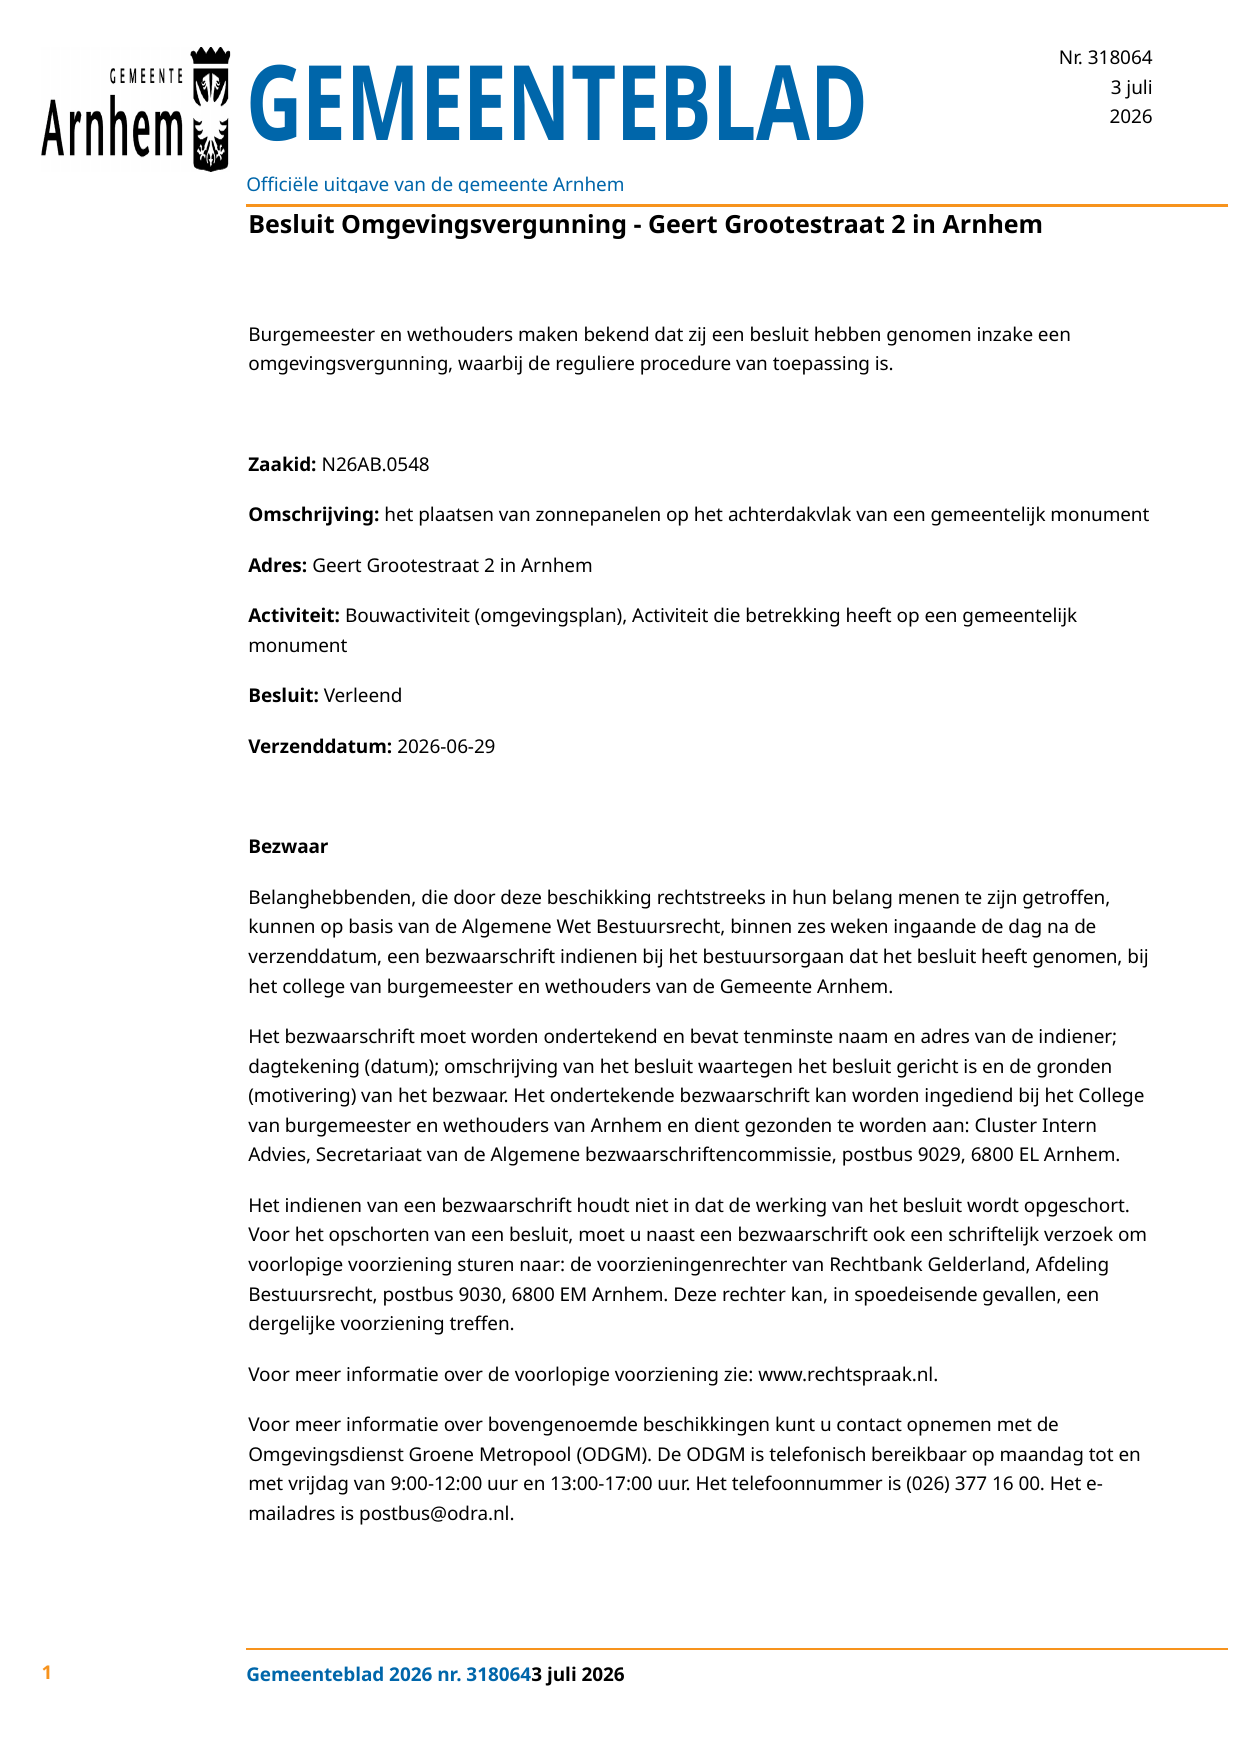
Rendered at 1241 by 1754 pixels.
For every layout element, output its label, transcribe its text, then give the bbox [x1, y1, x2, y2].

text Belanghebbenden, die door deze beschikking rechtstreeks in hun belang menen te zijn getroffen, kunnen op basis van de Algemene Wet Bestuursrecht, binnen zes weken ingaande de dag na de verzenddatum, een bezwaarschrift indienen bij het bestuursorgaan dat het besluit heeft genomen, bij het college van burgemeester en wethouders van de Gemeente Arnhem. [248, 884, 1152, 998]
text Voor meer informatie over de voorlopige voorziening zie: www.rechtspraak.nl. [248, 1361, 1152, 1386]
text Besluit Omgevingsvergunning - Geert Grootestraat 2 in Arnhem [248, 207, 1152, 241]
text Zaakid: N26AB.0548 [248, 451, 1152, 477]
text Het bezwaarschrift moet worden ondertekend en bevat tenminste naam en adres van de indiener; dagtekening (datum); omschrijving van het besluit waartegen het besluit gericht is en de gronden (motivering) van het bezwaar. Het ondertekende bezwaarschrift kan worden ingediend bij het College van burgemeester en wethouders van Arnhem en dient gezonden te worden aan: Cluster Intern Advies, Secretariaat van de Algemene bezwaarschriftencommissie, postbus 9029, 6800 EL Arnhem. [248, 1023, 1152, 1167]
text Besluit: Verleend [248, 682, 1152, 708]
text Bezwaar [248, 834, 1152, 859]
text Adres: Geert Grootestraat 2 in Arnhem [248, 552, 1152, 578]
text Voor meer informatie over bovengenoemde beschikkingen kunt u contact opnemen met de Omgevingsdienst Groene Metropool (ODGM). De ODGM is telefonisch bereikbaar op maandag tot en met vrijdag van 9:00-12:00 uur en 13:00-17:00 uur. Het telefoonnummer is (026) 377 16 00. Het e-mailadres is postbus@odra.nl. [248, 1411, 1152, 1526]
text Het indienen van een bezwaarschrift houdt niet in dat de werking van het besluit wordt opgeschort. Voor het opschorten van een besluit, moet u naast een bezwaarschrift ook een schriftelijk verzoek om voorlopige voorziening sturen naar: de voorzieningenrechter van Rechtbank Gelderland, Afdeling Bestuursrecht, postbus 9030, 6800 EM Arnhem. Deze rechter kan, in spoedeisende gevallen, een dergelijke voorziening treffen. [248, 1192, 1152, 1336]
text Verzenddatum: 2026-06-29 [248, 733, 1152, 758]
text Activiteit: Bouwactiviteit (omgevingsplan), Activiteit die betrekking heeft op een gemeentelijk monument [248, 602, 1152, 658]
text Omschrijving: het plaatsen van zonnepanelen op het achterdakvlak van een gemeentelijk monument [248, 502, 1152, 527]
text Burgemeester en wethouders maken bekend dat zij een besluit hebben genomen inzake een omgevingsvergunning, waarbij de reguliere procedure van toepassing is. [248, 321, 1152, 376]
picture [41, 47, 231, 172]
